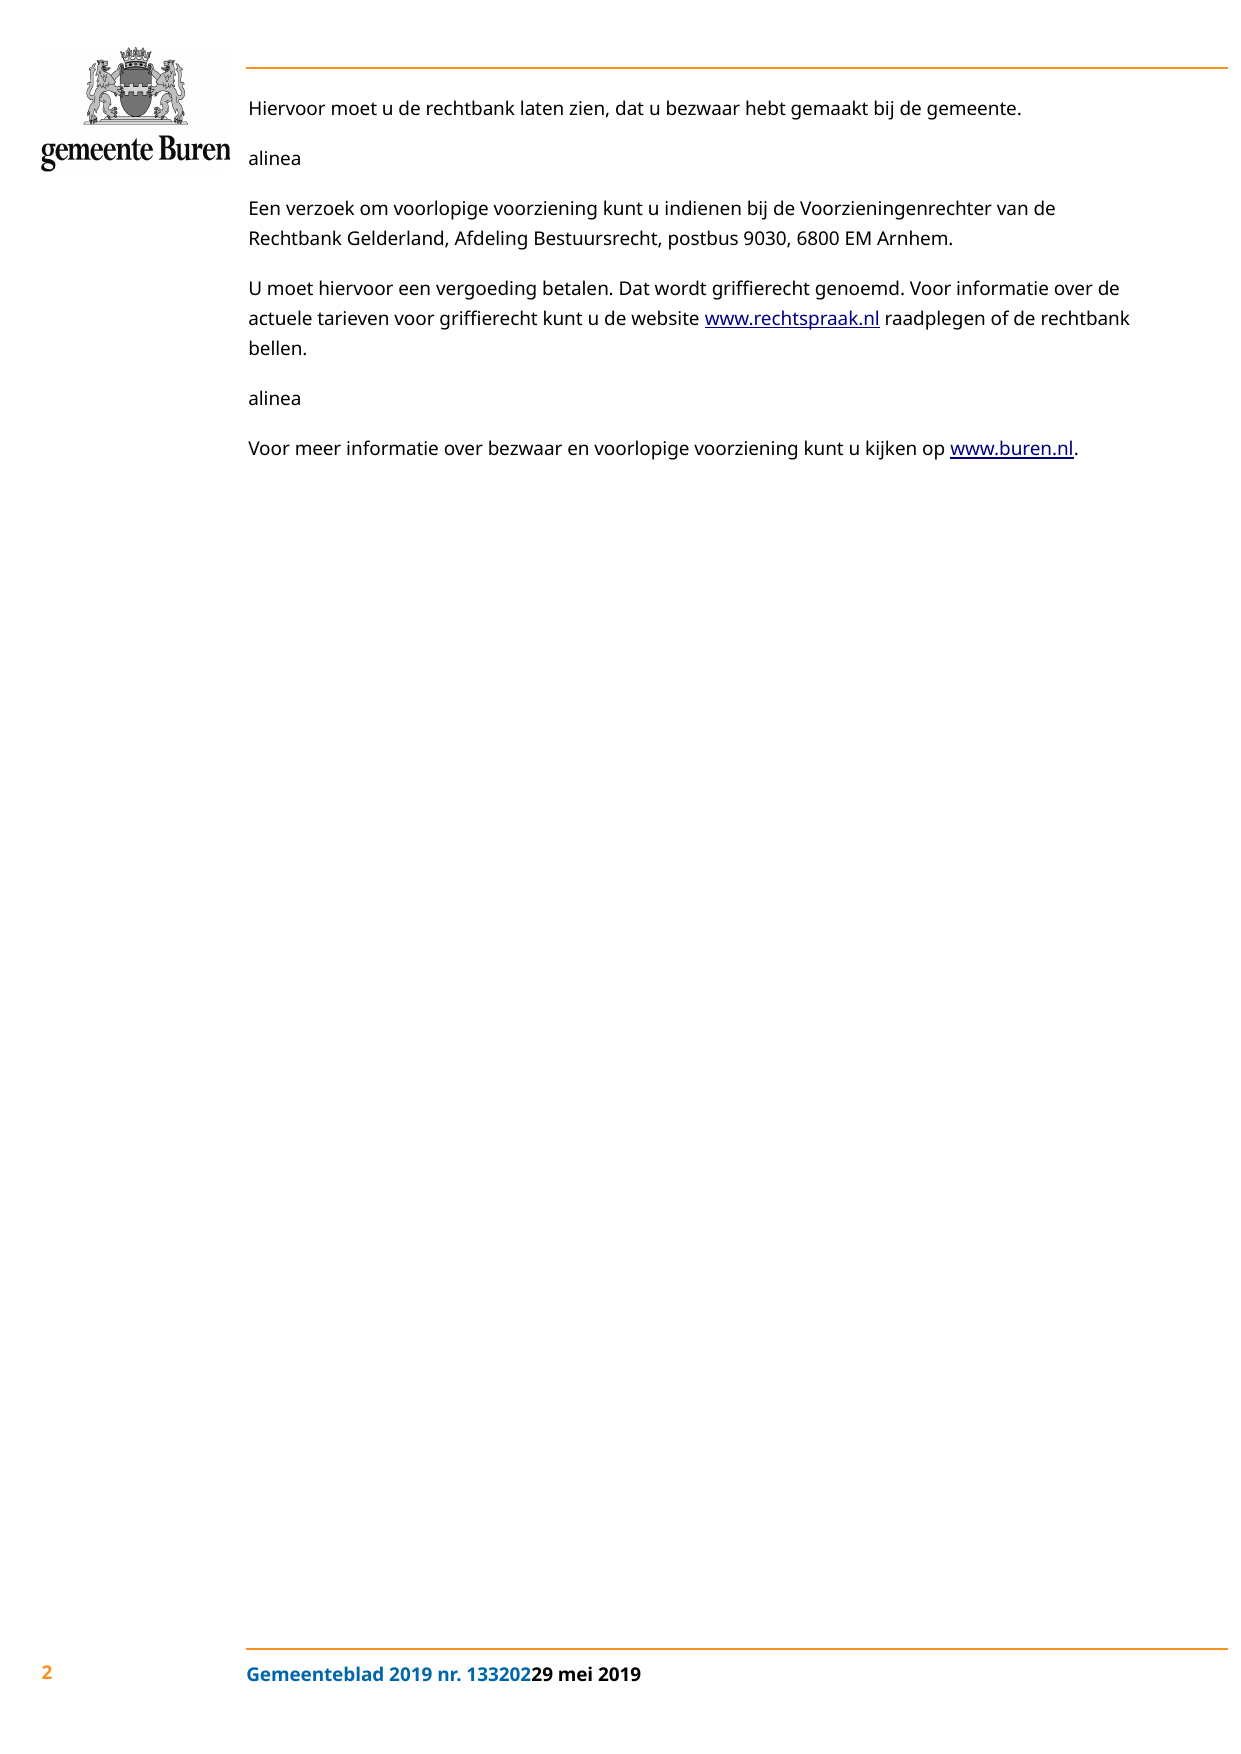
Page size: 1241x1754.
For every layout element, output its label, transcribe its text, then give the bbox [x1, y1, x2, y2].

text Hiervoor moet u de rechtbank laten zien, dat u bezwaar hebt gemaakt bij de gemeente. [248, 95, 1152, 121]
text Een verzoek om voorlopige voorziening kunt u indienen bij de Voorzieningenrechter van de Rechtbank Gelderland, Afdeling Bestuursrecht, postbus 9030, 6800 EM Arnhem. [248, 196, 1152, 251]
picture [41, 47, 231, 172]
text alinea­ [248, 145, 1152, 171]
text U moet hiervoor een vergoeding betalen. Dat wordt griffierecht genoemd. Voor informatie over de actuele tarieven voor griffierecht kunt u de website www.rechtspraak.nl raadplegen of de rechtbank bellen. [248, 276, 1152, 361]
text alinea­ [248, 385, 1152, 411]
text Voor meer informatie over bezwaar en voorlopige voorziening kunt u kijken op www.buren.nl. [248, 436, 1152, 461]
